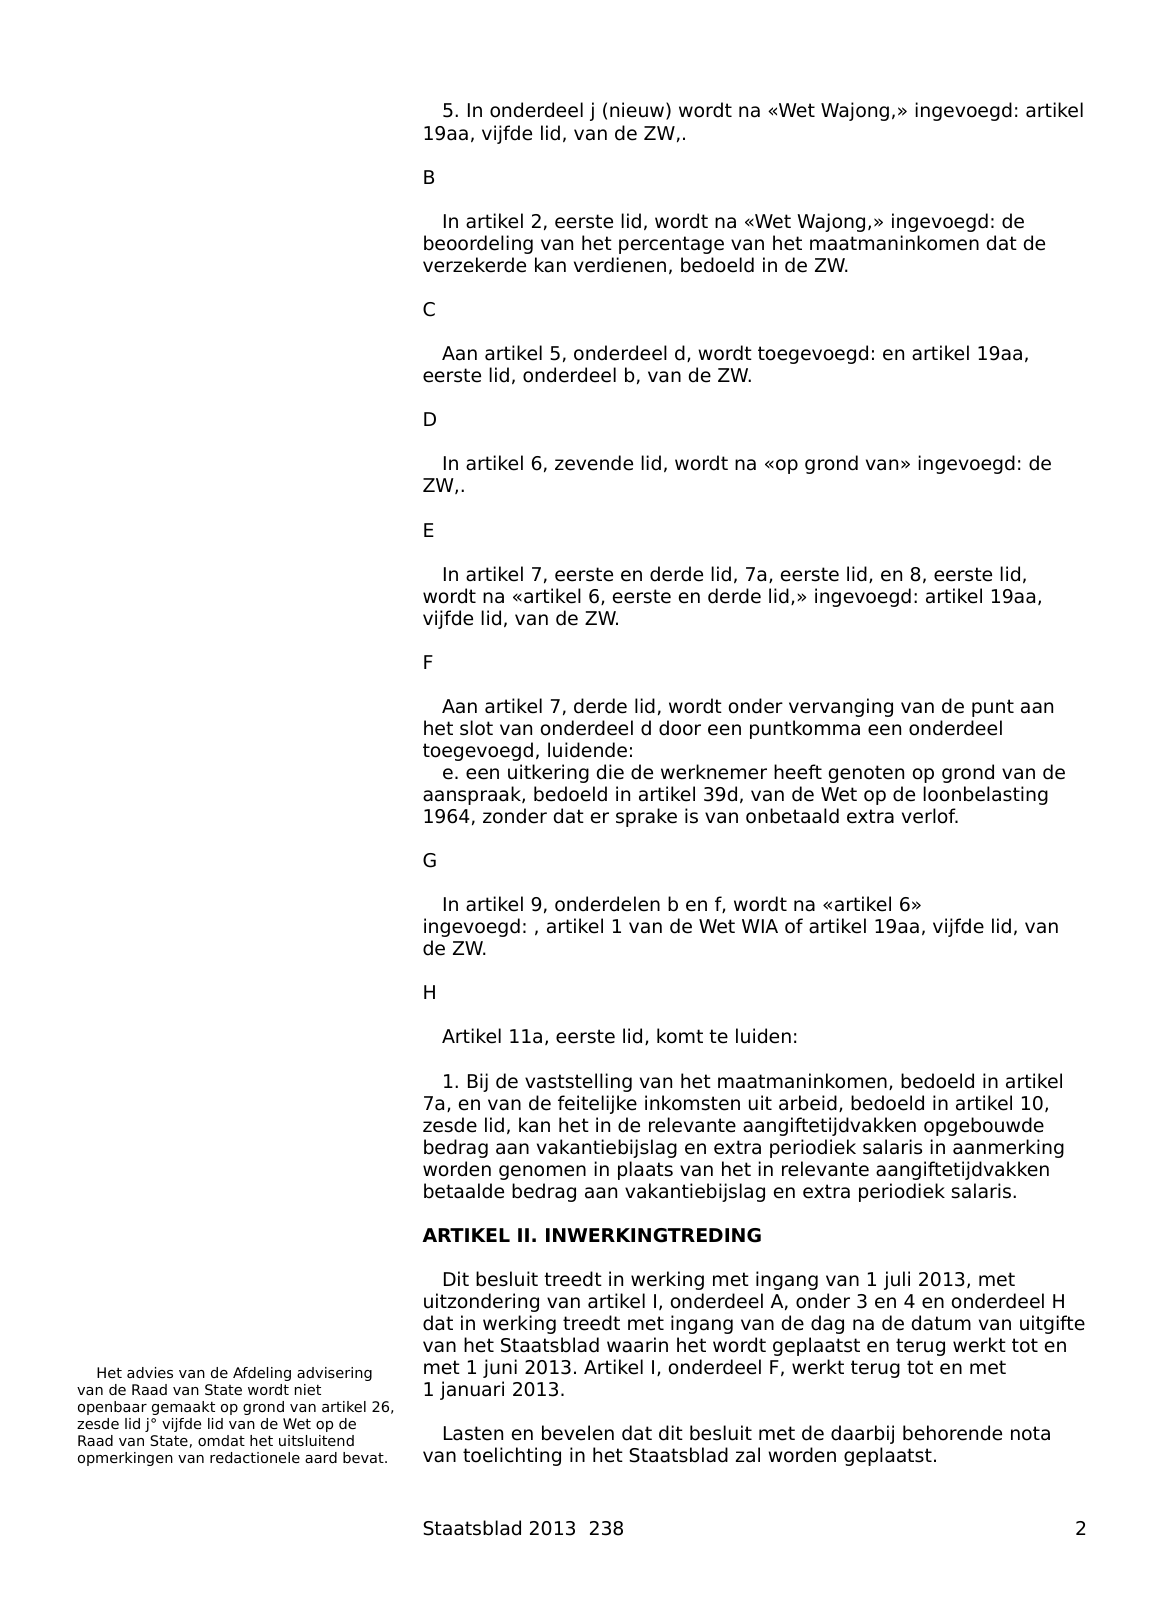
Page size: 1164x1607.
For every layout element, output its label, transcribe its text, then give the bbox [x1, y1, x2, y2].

text G [422, 850, 1087, 872]
text In artikel 6, zevende lid, wordt na «op grond van» ingevoegd: de ZW,. [422, 453, 1087, 497]
text C [422, 299, 1087, 321]
text 1. Bij de vaststelling van het maatmaninkomen, bedoeld in artikel 7a, en van de feitelijke inkomsten uit arbeid, bedoeld in artikel 10, zesde lid, kan het in de relevante aangiftetijdvakken opgebouwde bedrag aan vakantiebijslag en extra periodiek salaris in aanmerking worden genomen in plaats van het in relevante aangiftetijdvakken betaalde bedrag aan vakantiebijslag en extra periodiek salaris. [422, 1071, 1087, 1202]
text F [422, 652, 1087, 674]
text Dit besluit treedt in werking met ingang van 1 juli 2013, met uitzondering van artikel I, onderdeel A, onder 3 en 4 en onderdeel H dat in werking treedt met ingang van de dag na de datum van uitgifte van het Staatsblad waarin het wordt geplaatst en terug werkt tot en met 1 juni 2013. Artikel I, onderdeel F, werkt terug tot en met 1 januari 2013. [422, 1269, 1087, 1401]
subtitle ARTIKEL II. INWERKINGTREDING [422, 1225, 1087, 1247]
text In artikel 2, eerste lid, wordt na «Wet Wajong,» ingevoegd: de beoordeling van het percentage van het maatmaninkomen dat de verzekerde kan verdienen, bedoeld in de ZW. [422, 211, 1087, 277]
text E [422, 519, 1087, 541]
text B [422, 167, 1087, 188]
text Lasten en bevelen dat dit besluit met de daarbij behorende nota van toelichting in het Staatsblad zal worden geplaatst. [422, 1423, 1087, 1467]
text Artikel 11a, eerste lid, komt te luiden: [422, 1026, 1087, 1048]
text e. een uitkering die de werknemer heeft genoten op grond van de aanspraak, bedoeld in artikel 39d, van de Wet op de loonbelasting 1964, zonder dat er sprake is van onbetaald extra verlof. [422, 762, 1087, 828]
text Het advies van de Afdeling advisering van de Raad van State wordt niet openbaar gemaakt op grond van artikel 26, zesde lid j° vijfde lid van de Wet op de Raad van State, omdat het uitsluitend opmerkingen van redactionele aard bevat. [77, 1365, 396, 1467]
text Aan artikel 5, onderdeel d, wordt toegevoegd: en artikel 19aa, eerste lid, onderdeel b, van de ZW. [422, 343, 1087, 387]
text H [422, 982, 1087, 1004]
text D [422, 409, 1087, 431]
text Aan artikel 7, derde lid, wordt onder vervanging van de punt aan het slot van onderdeel d door een puntkomma een onderdeel toegevoegd, luidende: [422, 696, 1087, 762]
text In artikel 7, eerste en derde lid, 7a, eerste lid, en 8, eerste lid, wordt na «artikel 6, eerste en derde lid,» ingevoegd: artikel 19aa, vijfde lid, van de ZW. [422, 564, 1087, 629]
text In artikel 9, onderdelen b en f, wordt na «artikel 6» ingevoegd: , artikel 1 van de Wet WIA of artikel 19aa, vijfde lid, van de ZW. [422, 894, 1087, 960]
text 5. In onderdeel j (nieuw) wordt na «Wet Wajong,» ingevoegd: artikel 19aa, vijfde lid, van de ZW,. [422, 100, 1087, 144]
